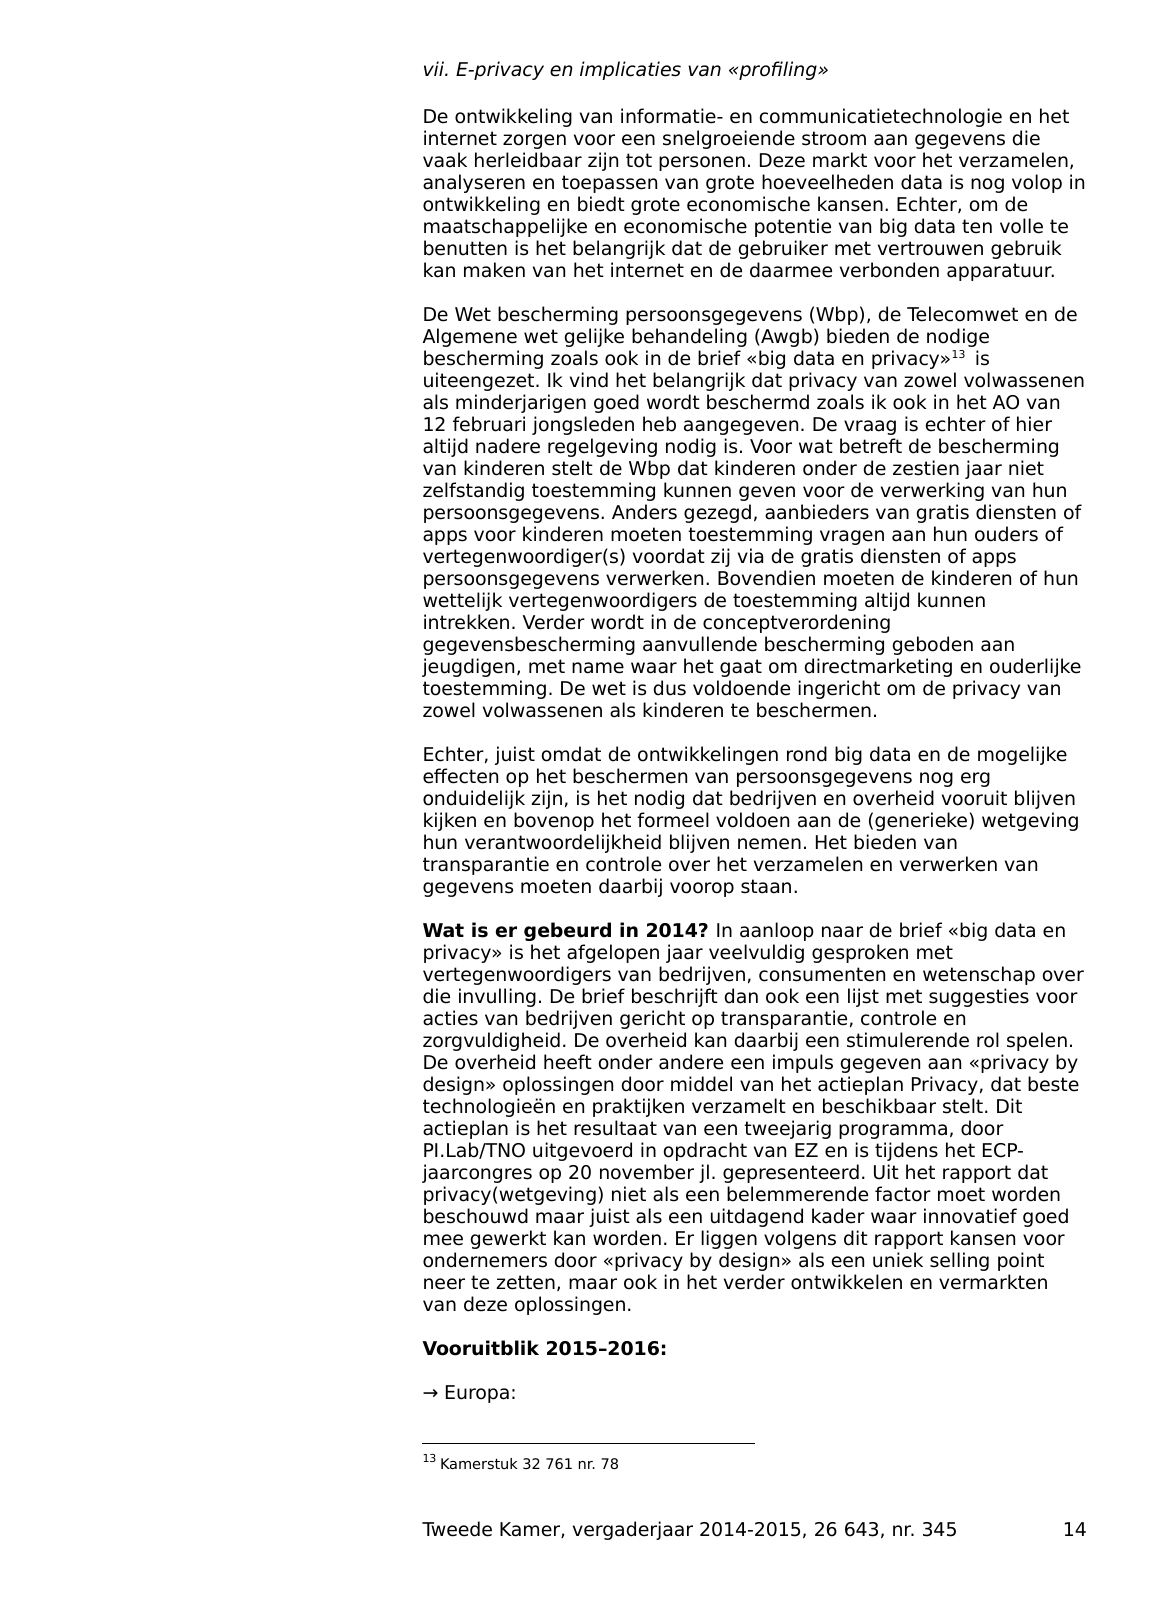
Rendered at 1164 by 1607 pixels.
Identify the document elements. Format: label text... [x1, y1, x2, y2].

text De ontwikkeling van informatie- en communicatietechnologie en het internet zorgen voor een snelgroeiende stroom aan gegevens die vaak herleidbaar zijn tot personen. Deze markt voor het verzamelen, analyseren en toepassen van grote hoeveelheden data is nog volop in ontwikkeling en biedt grote economische kansen. Echter, om de maatschappelijke en economische potentie van big data ten volle te benutten is het belangrijk dat de gebruiker met vertrouwen gebruik kan maken van het internet en de daarmee verbonden apparatuur. [422, 106, 1087, 282]
subtitle vii. E-privacy en implicaties van «profiling» [422, 59, 1087, 81]
text → Europa: [422, 1382, 1087, 1404]
subtitle Vooruitblik 2015–2016: [422, 1338, 1087, 1360]
text Kamerstuk 32 761 nr. 78 [422, 1452, 1087, 1474]
text De Wet bescherming persoonsgegevens (Wbp), de Telecomwet en de Algemene wet gelijke behandeling (Awgb) bieden de nodige bescherming zoals ook in de brief «big data en privacy» is uiteengezet. Ik vind het belangrijk dat privacy van zowel volwassenen als minderjarigen goed wordt beschermd zoals ik ook in het AO van 12 februari jongsleden heb aangegeven. De vraag is echter of hier altijd nadere regelgeving nodig is. Voor wat betreft de bescherming van kinderen stelt de Wbp dat kinderen onder de zestien jaar niet zelfstandig toestemming kunnen geven voor de verwerking van hun persoonsgegevens. Anders gezegd, aanbieders van gratis diensten of apps voor kinderen moeten toestemming vragen aan hun ouders of vertegenwoordiger(s) voordat zij via de gratis diensten of apps persoonsgegevens verwerken. Bovendien moeten de kinderen of hun wettelijk vertegenwoordigers de toestemming altijd kunnen intrekken. Verder wordt in de conceptverordening gegevensbescherming aanvullende bescherming geboden aan jeugdigen, met name waar het gaat om directmarketing en ouderlijke toestemming. De wet is dus voldoende ingericht om de privacy van zowel volwassenen als kinderen te beschermen. [422, 304, 1087, 722]
text Wat is er gebeurd in 2014? In aanloop naar de brief «big data en privacy» is het afgelopen jaar veelvuldig gesproken met vertegenwoordigers van bedrijven, consumenten en wetenschap over die invulling. De brief beschrijft dan ook een lijst met suggesties voor acties van bedrijven gericht op transparantie, controle en zorgvuldigheid. De overheid kan daarbij een stimulerende rol spelen. De overheid heeft onder andere een impuls gegeven aan «privacy by design» oplossingen door middel van het actieplan Privacy, dat beste technologieën en praktijken verzamelt en beschikbaar stelt. Dit actieplan is het resultaat van een tweejarig programma, door PI.Lab/TNO uitgevoerd in opdracht van EZ en is tijdens het ECP-jaarcongres op 20 november jl. gepresenteerd. Uit het rapport dat privacy(wetgeving) niet als een belemmerende factor moet worden beschouwd maar juist als een uitdagend kader waar innovatief goed mee gewerkt kan worden. Er liggen volgens dit rapport kansen voor ondernemers door «privacy by design» als een uniek selling point neer te zetten, maar ook in het verder ontwikkelen en vermarkten van deze oplossingen. [422, 920, 1087, 1316]
text Echter, juist omdat de ontwikkelingen rond big data en de mogelijke effecten op het beschermen van persoonsgegevens nog erg onduidelijk zijn, is het nodig dat bedrijven en overheid vooruit blijven kijken en bovenop het formeel voldoen aan de (generieke) wetgeving hun verantwoordelijkheid blijven nemen. Het bieden van transparantie en controle over het verzamelen en verwerken van gegevens moeten daarbij voorop staan. [422, 744, 1087, 898]
